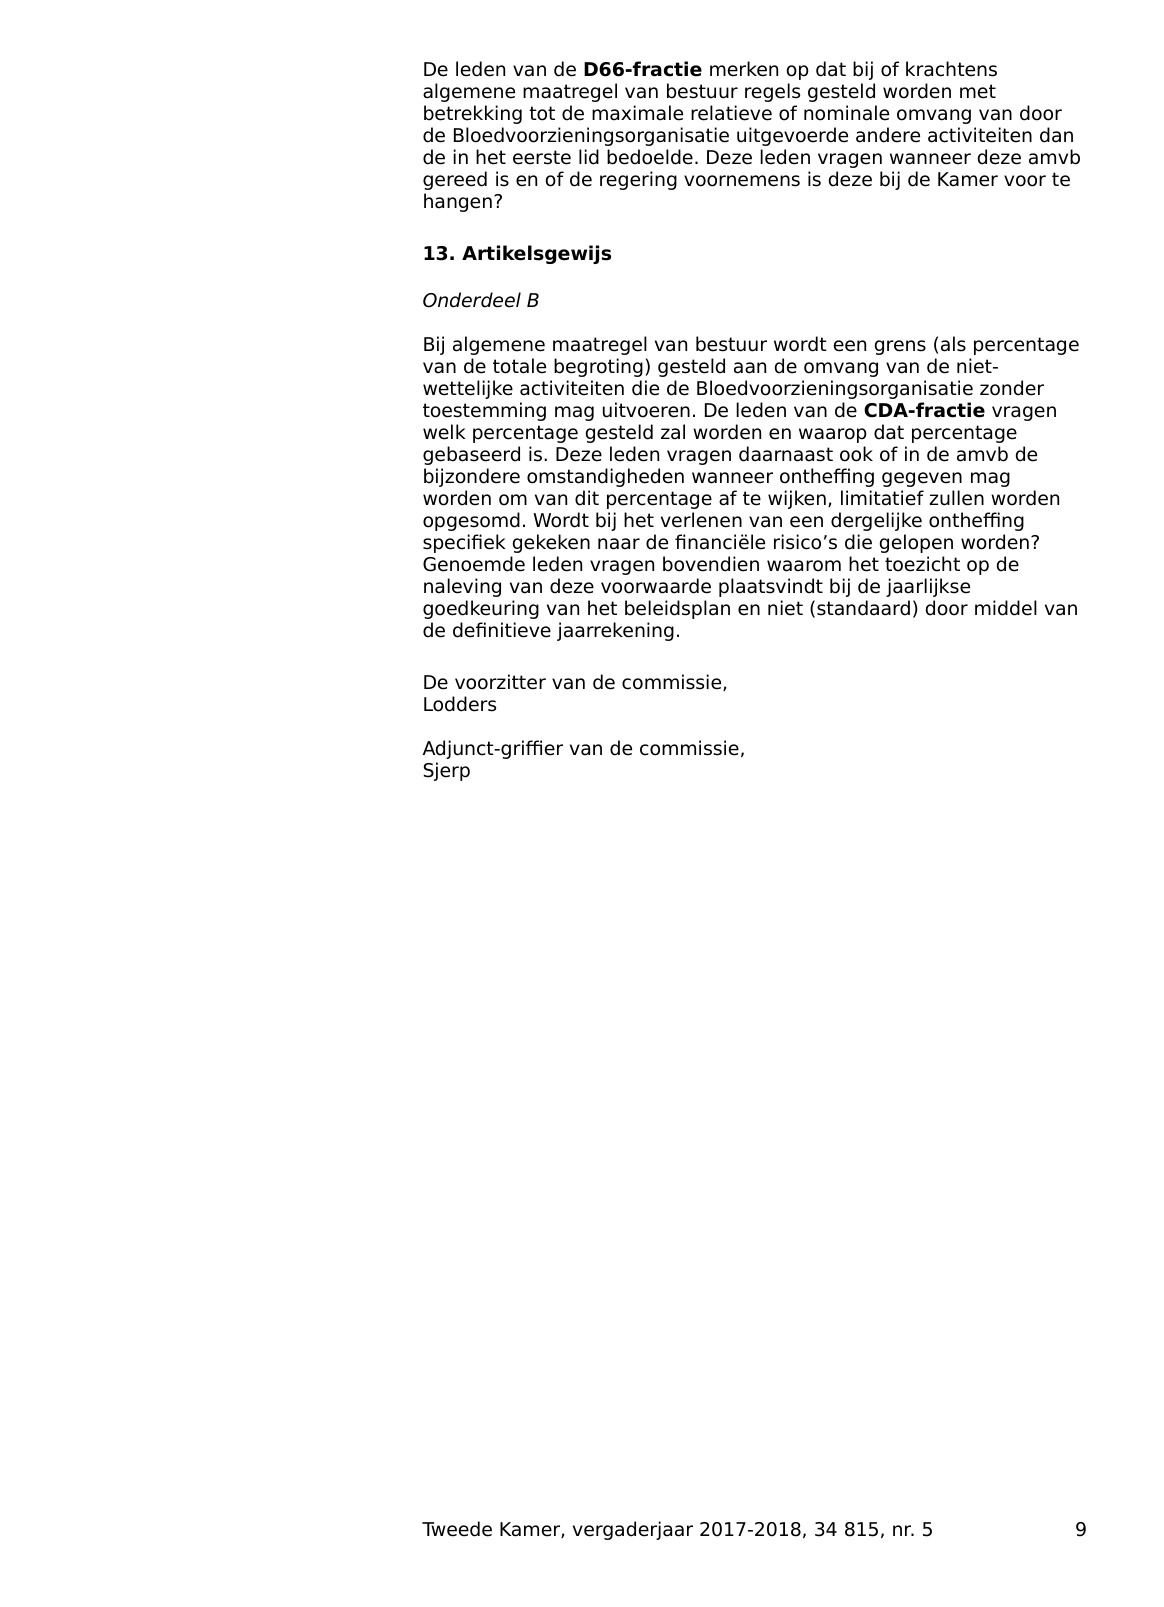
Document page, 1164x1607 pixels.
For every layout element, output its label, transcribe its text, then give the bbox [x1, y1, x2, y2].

subtitle 13. Artikelsgewijs [422, 243, 1087, 265]
text De leden van de D66-fractie merken op dat bij of krachtens algemene maatregel van bestuur regels gesteld worden met betrekking tot de maximale relatieve of nominale omvang van door de Bloedvoorzieningsorganisatie uitgevoerde andere activiteiten dan de in het eerste lid bedoelde. Deze leden vragen wanneer deze amvb gereed is en of de regering voornemens is deze bij de Kamer voor te hangen? [422, 59, 1087, 213]
text De voorzitter van de commissie, Lodders [422, 672, 1087, 716]
text Bij algemene maatregel van bestuur wordt een grens (als percentage van de totale begroting) gesteld aan de omvang van de niet-wettelijke activiteiten die de Bloedvoorzieningsorganisatie zonder toestemming mag uitvoeren. De leden van de CDA-fractie vragen welk percentage gesteld zal worden en waarop dat percentage gebaseerd is. Deze leden vragen daarnaast ook of in de amvb de bijzondere omstandigheden wanneer ontheffing gegeven mag worden om van dit percentage af te wijken, limitatief zullen worden opgesomd. Wordt bij het verlenen van een dergelijke ontheffing specifiek gekeken naar de financiële risico’s die gelopen worden? Genoemde leden vragen bovendien waarom het toezicht op de naleving van deze voorwaarde plaatsvindt bij de jaarlijkse goedkeuring van het beleidsplan en niet (standaard) door middel van de definitieve jaarrekening. [422, 334, 1087, 642]
text Adjunct-griffier van de commissie, Sjerp [422, 738, 1087, 782]
subtitle Onderdeel B [422, 290, 1087, 312]
